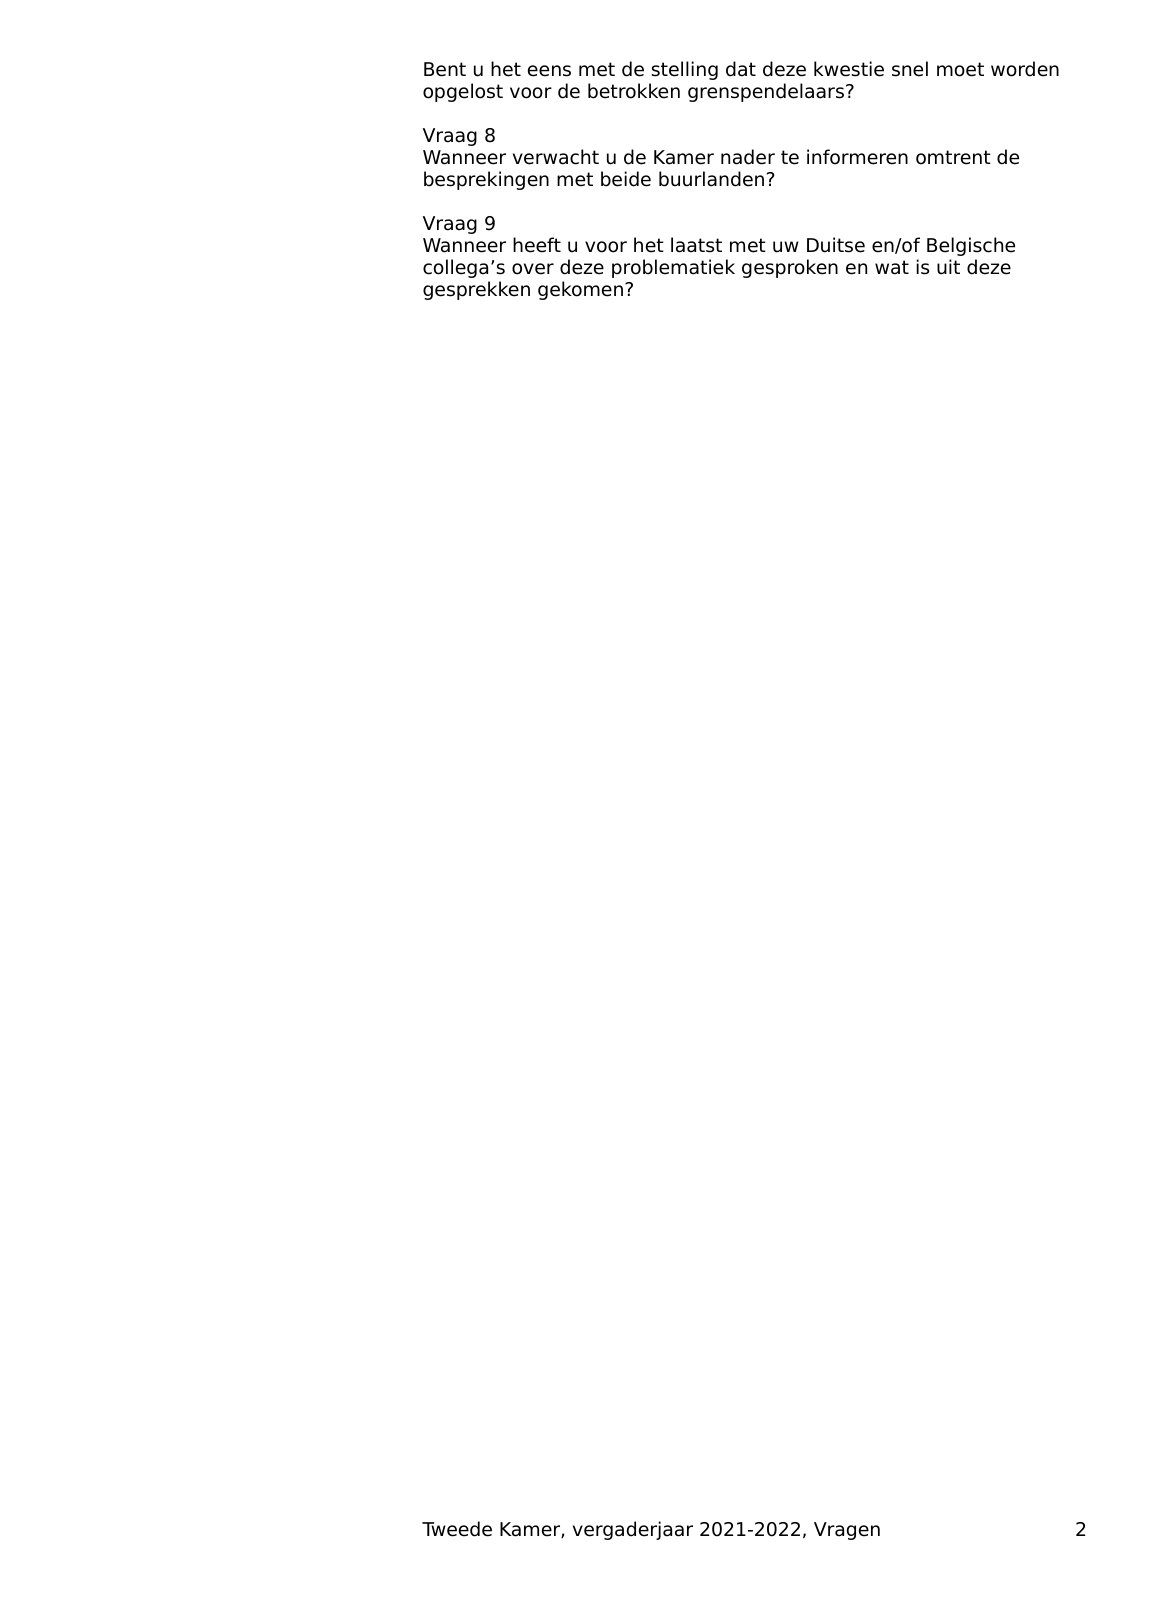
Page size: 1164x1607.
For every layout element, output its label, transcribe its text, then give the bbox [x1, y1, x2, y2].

text Bent u het eens met de stelling dat deze kwestie snel moet worden opgelost voor de betrokken grenspendelaars? [422, 59, 1087, 103]
text Vraag 8 [422, 125, 1087, 147]
text Vraag 9 [422, 213, 1087, 235]
text Wanneer heeft u voor het laatst met uw Duitse en/of Belgische collega’s over deze problematiek gesproken en wat is uit deze gesprekken gekomen? [422, 235, 1087, 301]
text Wanneer verwacht u de Kamer nader te informeren omtrent de besprekingen met beide buurlanden? [422, 147, 1087, 191]
